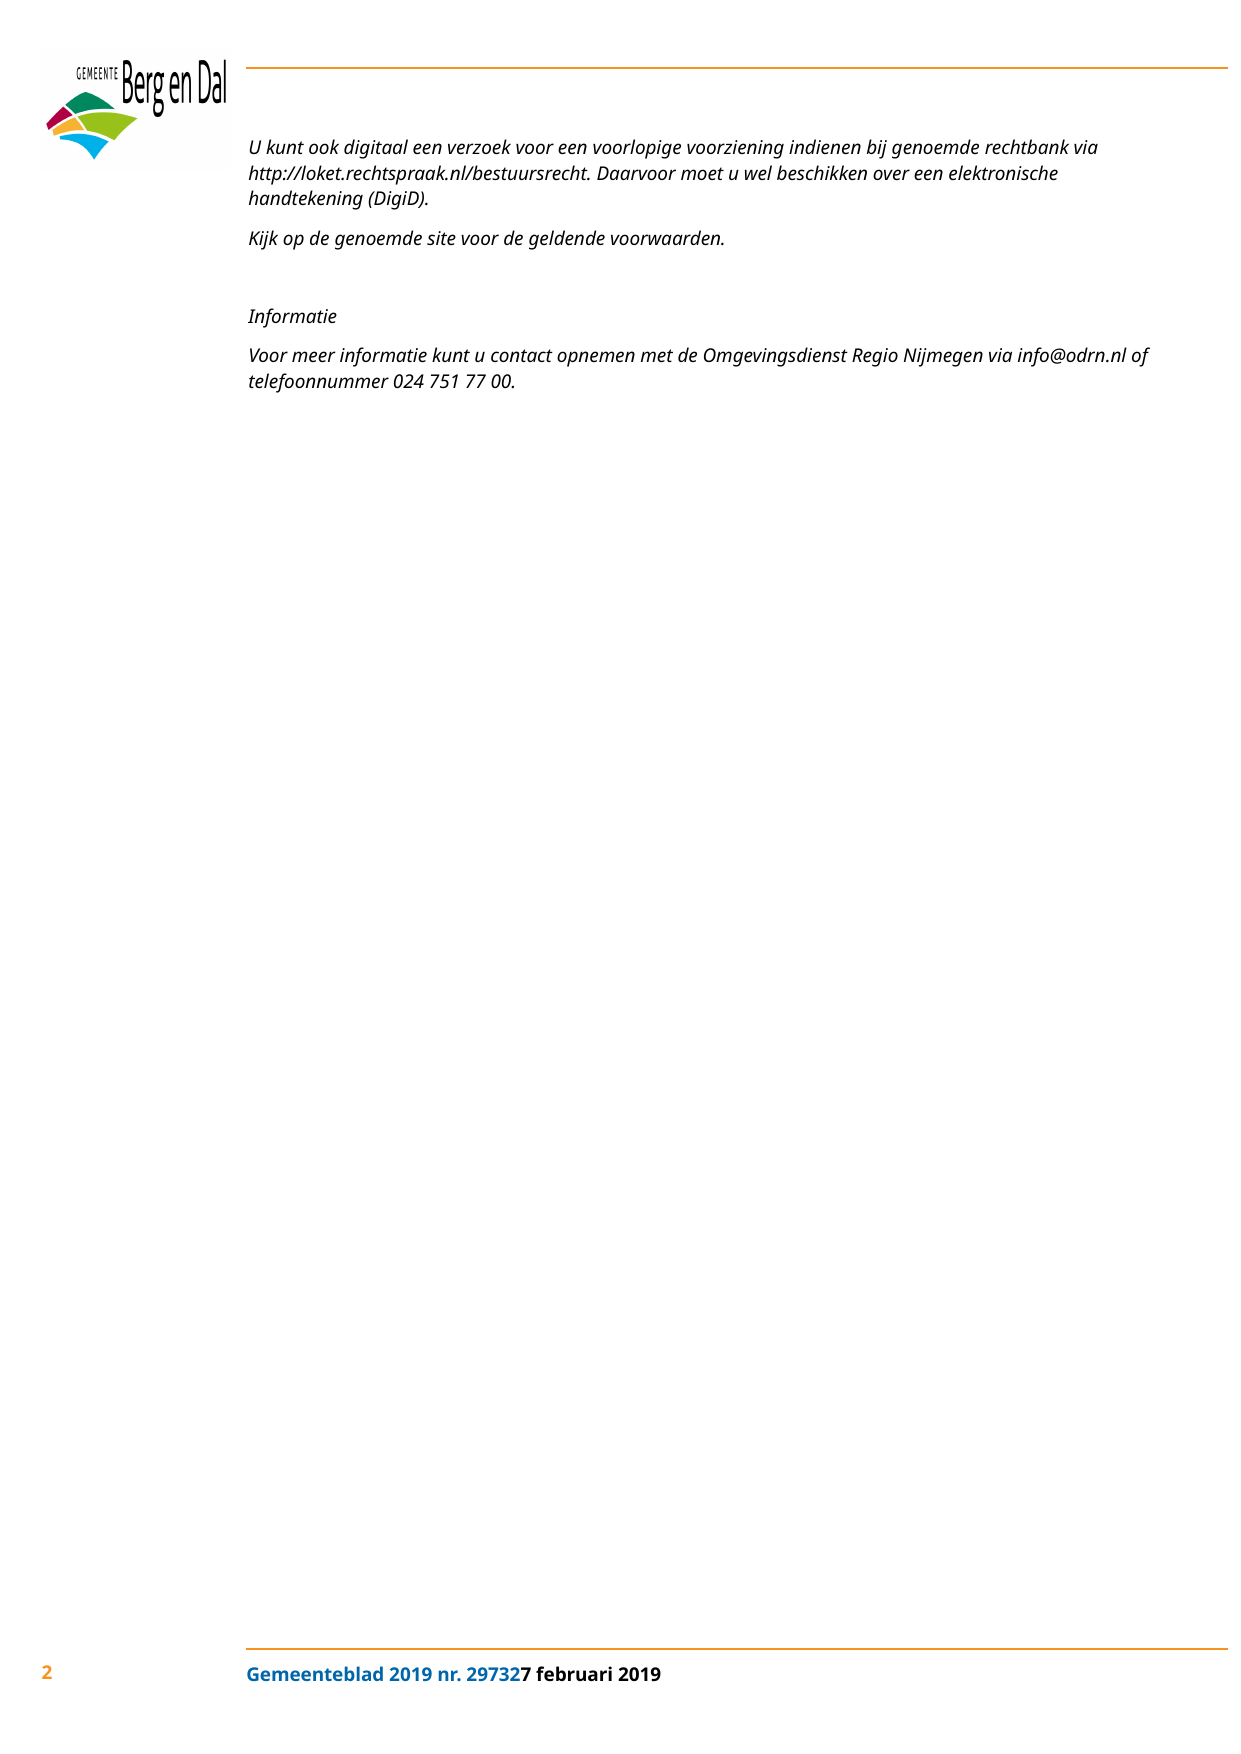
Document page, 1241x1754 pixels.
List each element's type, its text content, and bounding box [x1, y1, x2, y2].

text Kijk op de genoemde site voor de geldende voorwaarden. [248, 225, 1152, 251]
text U kunt ook digitaal een verzoek voor een voorlopige voorziening indienen bij genoemde rechtbank via http://loket.rechtspraak.nl/bestuursrecht. Daarvoor moet u wel beschikken over een elektronische handtekening (DigiD). [248, 134, 1152, 211]
text Voor meer informatie kunt u contact opnemen met de Omgevingsdienst Regio Nijmegen via info@odrn.nl of telefoonnummer 024 751 77 00. [248, 343, 1152, 394]
text Informatie [248, 303, 1152, 329]
picture [41, 47, 231, 172]
